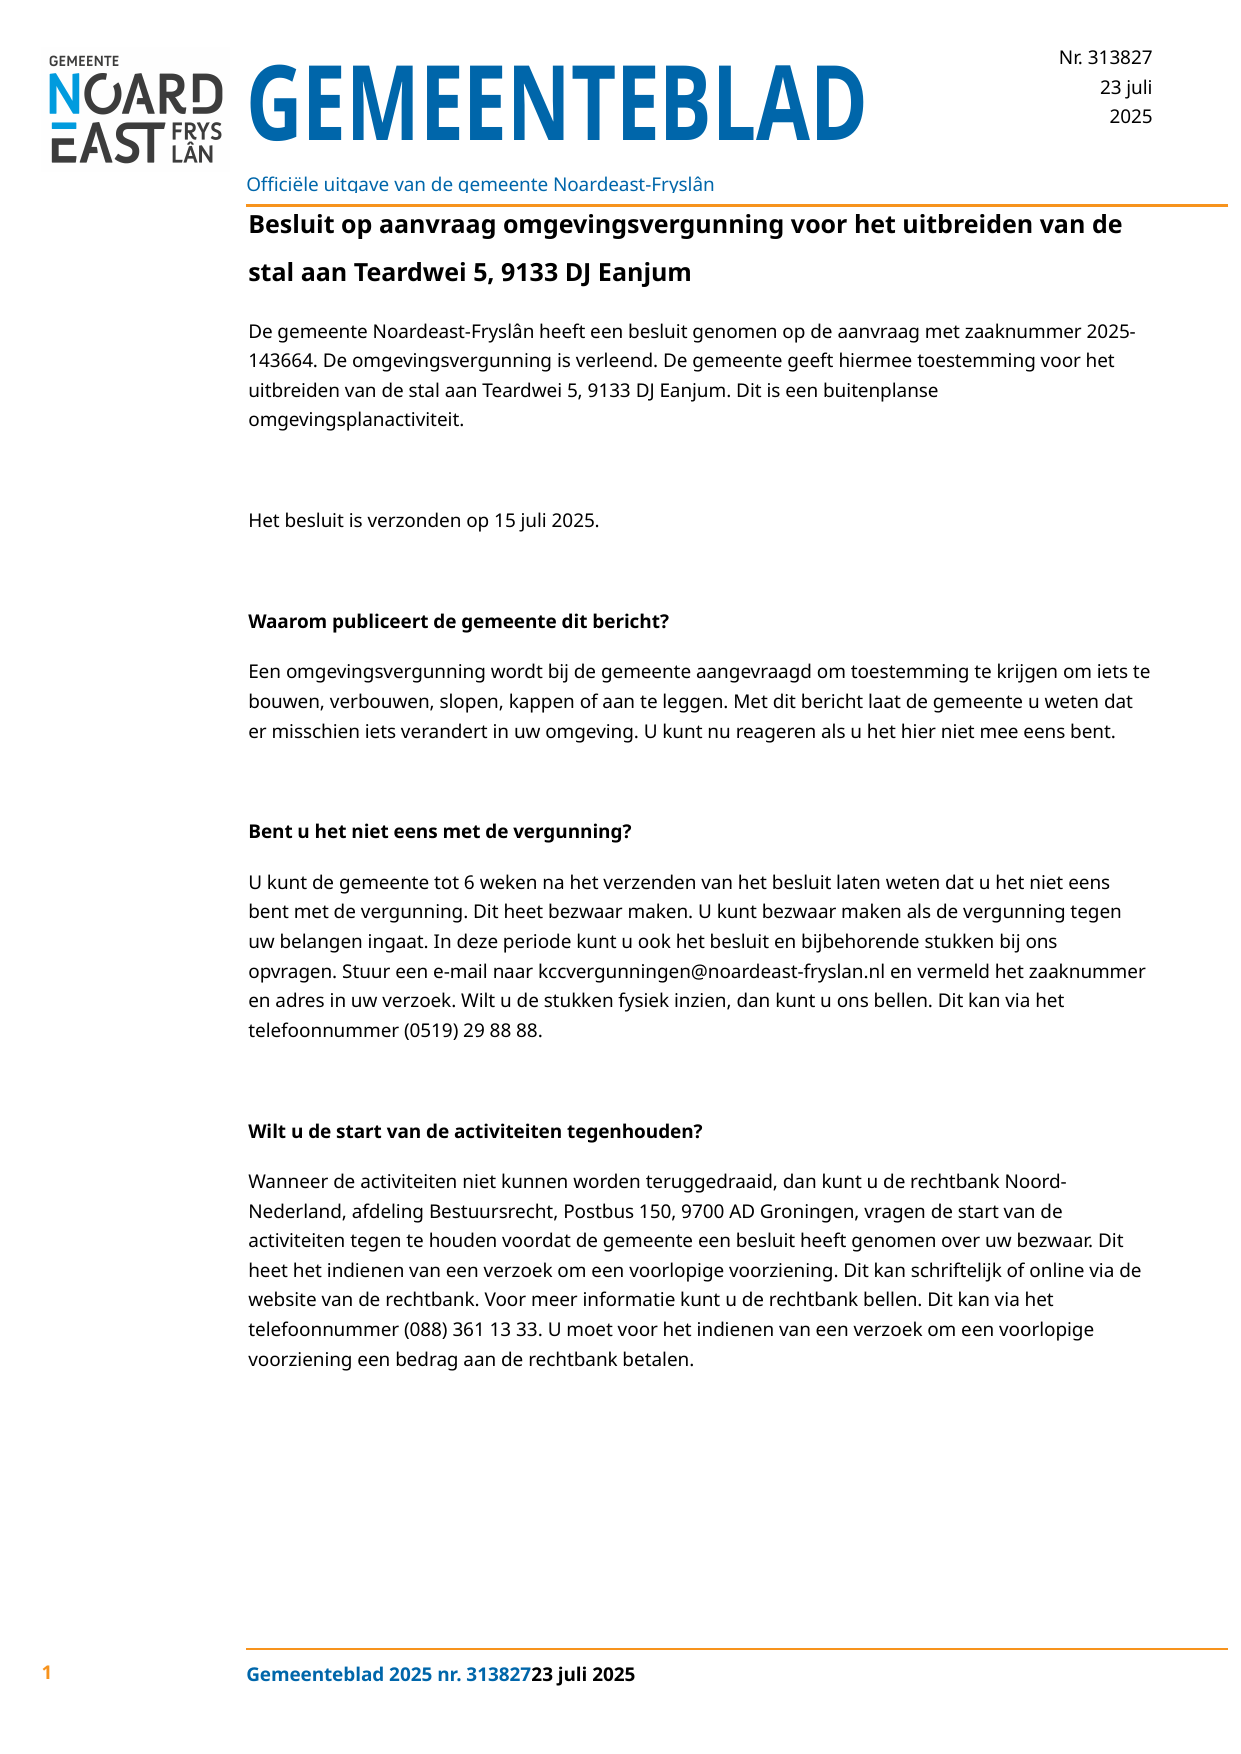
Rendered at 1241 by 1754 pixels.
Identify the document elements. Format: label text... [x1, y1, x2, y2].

text Het besluit is verzonden op 15 juli 2025. [248, 507, 1152, 533]
text U kunt de gemeente tot 6 weken na het verzenden van het besluit laten weten dat u het niet eens bent met de vergunning. Dit heet bezwaar maken. U kunt bezwaar maken als de vergunning tegen uw belangen ingaat. In deze periode kunt u ook het besluit en bijbehorende stukken bij ons opvragen. Stuur een e-mail naar kccvergunningen@noardeast-fryslan.nl en vermeld het zaaknummer en adres in uw verzoek. Wilt u de stukken fysiek inzien, dan kunt u ons bellen. Dit kan via het telefoonnummer (0519) 29 88 88. [248, 869, 1152, 1043]
text Wilt u de start van de activiteiten tegenhouden? [248, 1118, 1152, 1144]
text Waarom publiceert de gemeente dit bericht? [248, 608, 1152, 634]
text Bent u het niet eens met de vergunning? [248, 819, 1152, 844]
text Een omgevingsvergunning wordt bij de gemeente aangevraagd om toestemming te krijgen om iets te bouwen, verbouwen, slopen, kappen of aan te leggen. Met dit bericht laat de gemeente u weten dat er misschien iets verandert in uw omgeving. U kunt nu reageren als u het hier niet mee eens bent. [248, 659, 1152, 744]
text De gemeente Noardeast-Fryslân heeft een besluit genomen op de aanvraag met zaaknummer 2025-143664. De omgevingsvergunning is verleend. De gemeente geeft hiermee toestemming voor het uitbreiden van de stal aan Teardwei 5, 9133 DJ Eanjum. Dit is een buitenplanse omgevingsplanactiviteit. [248, 318, 1152, 432]
text Besluit op aanvraag omgevingsvergunning voor het uitbreiden van de stal aan Teardwei 5, 9133 DJ Eanjum [248, 207, 1152, 288]
picture [41, 47, 231, 172]
text Wanneer de activiteiten niet kunnen worden teruggedraaid, dan kunt u de rechtbank Noord-Nederland, afdeling Bestuursrecht, Postbus 150, 9700 AD Groningen, vragen de start van de activiteiten tegen te houden voordat de gemeente een besluit heeft genomen over uw bezwaar. Dit heet het indienen van een verzoek om een voorlopige voorziening. Dit kan schriftelijk of online via de website van de rechtbank. Voor meer informatie kunt u de rechtbank bellen. Dit kan via het telefoonnummer (088) 361 13 33. U moet voor het indienen van een verzoek om een voorlopige voorziening een bedrag aan de rechtbank betalen. [248, 1168, 1152, 1372]
